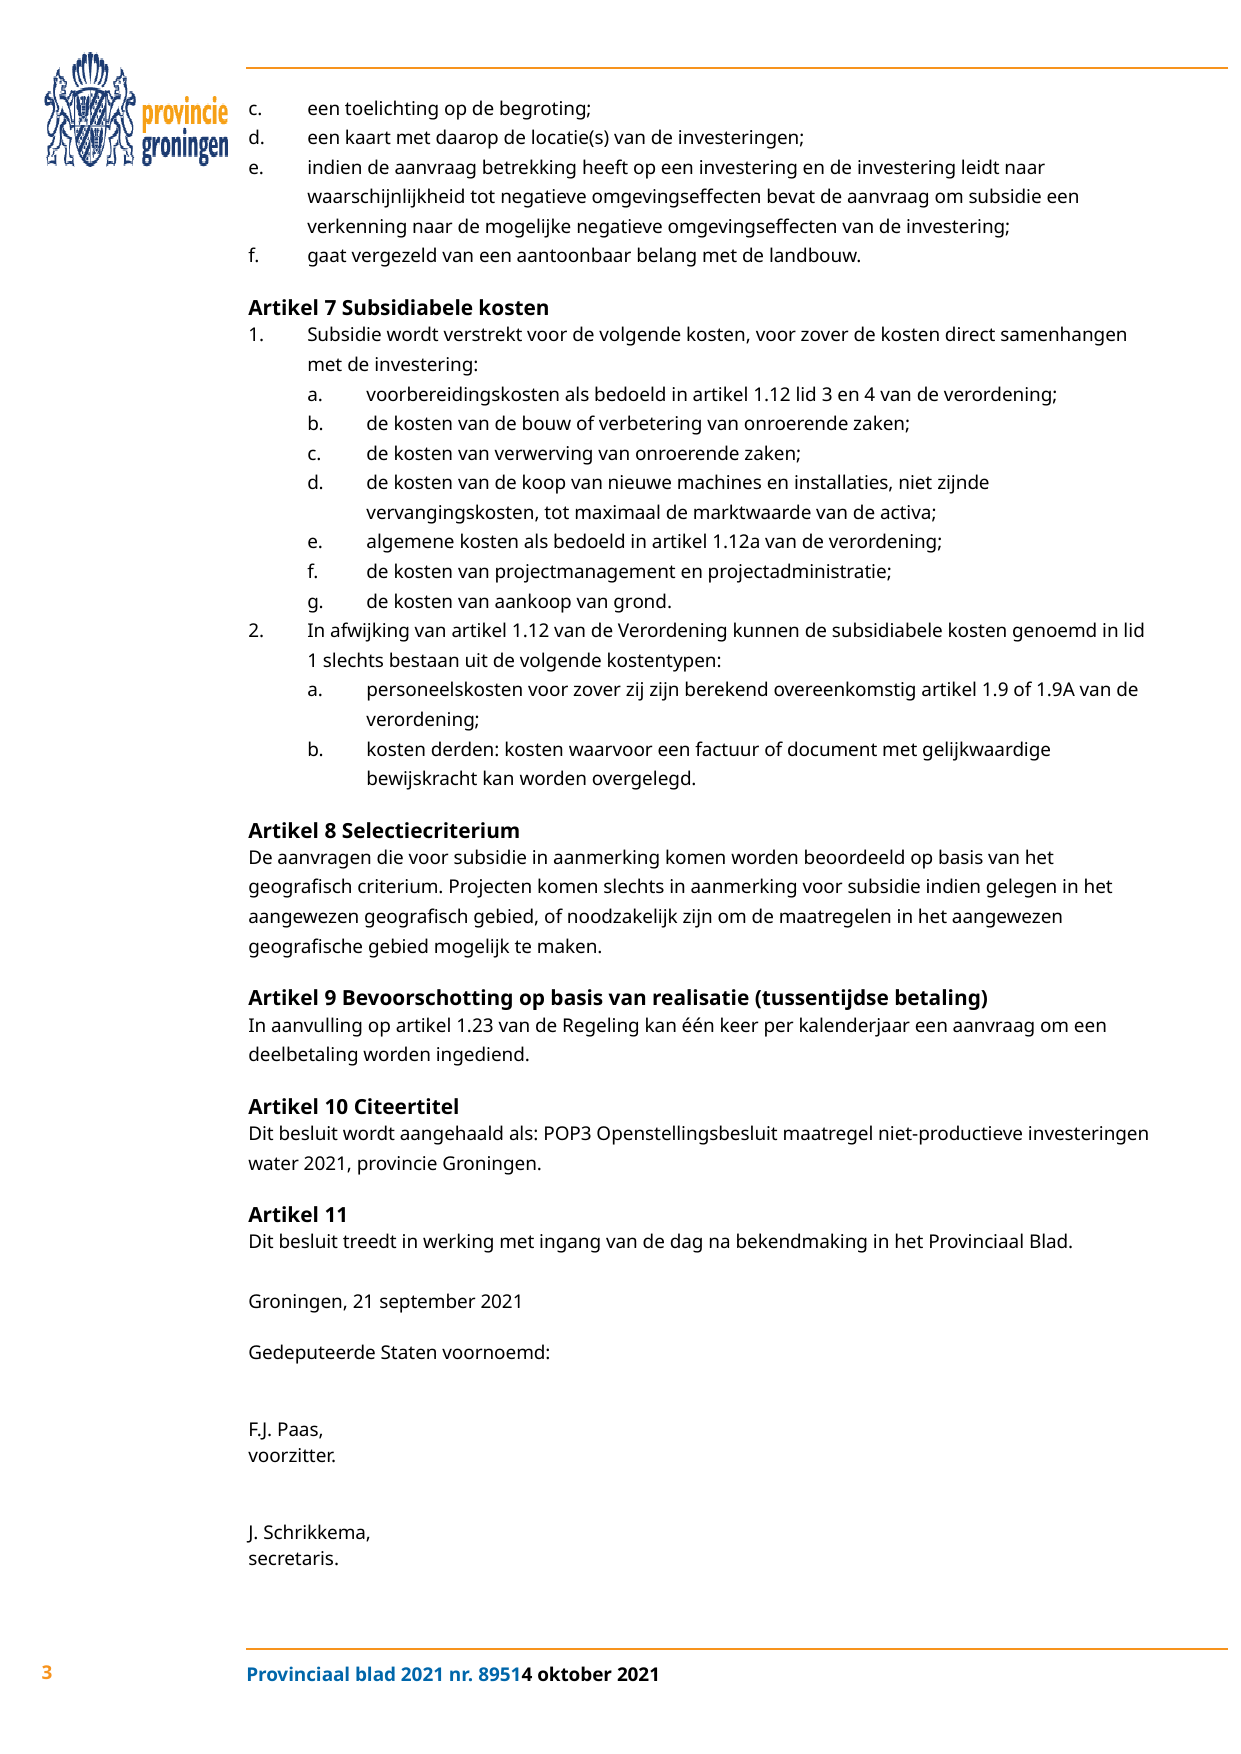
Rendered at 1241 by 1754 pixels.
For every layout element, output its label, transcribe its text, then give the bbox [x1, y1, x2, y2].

text De aanvragen die voor subsidie in aanmerking komen worden beoordeeld op basis van het geografisch criterium. Projecten komen slechts in aanmerking voor subsidie indien gelegen in het aangewezen geografisch gebied, of noodzakelijk zijn om de maatregelen in het aangewezen geografische gebied mogelijk te maken. [248, 844, 1152, 959]
text Gedeputeerde Staten voornoemd: [248, 1339, 1152, 1365]
picture [41, 47, 231, 172]
list indien de aanvraag betrekking heeft op een investering en de investering leidt naar waarschijnlijkheid tot negatieve omgevingseffecten bevat de aanvraag om subsidie een verkenning naar de mogelijke negatieve omgevingseffecten van de investering; [248, 154, 1152, 239]
text voorzitter. [248, 1442, 1152, 1468]
text Artikel 9 Bevoorschotting op basis van realisatie (tussentijdse betaling) [248, 983, 1152, 1012]
text Artikel 10 Citeertitel [248, 1092, 1152, 1120]
list In afwijking van artikel 1.12 van de Verordening kunnen de subsidiabele kosten genoemd in lid 1 slechts bestaan uit de volgende kostentypen: [248, 617, 1152, 673]
list de kosten van aankoop van grond. [307, 588, 1152, 613]
text Groningen, 21 september 2021 [248, 1288, 1152, 1313]
list personeelskosten voor zover zij zijn berekend overeenkomstig artikel 1.9 of 1.9A van de verordening; [307, 677, 1152, 732]
list een kaart met daarop de locatie(s) van de investeringen; [248, 124, 1152, 150]
list een toelichting op de begroting; [248, 95, 1152, 121]
text Dit besluit treedt in werking met ingang van de dag na bekendmaking in het Provinciaal Blad. [248, 1229, 1152, 1254]
list kosten derden: kosten waarvoor een factuur of document met gelijkwaardige bewijskracht kan worden overgelegd. [307, 736, 1152, 791]
text Artikel 11 [248, 1200, 1152, 1229]
list de kosten van verwerving van onroerende zaken; [307, 440, 1152, 466]
text J. Schrikkema, [248, 1519, 1152, 1545]
text Dit besluit wordt aangehaald als: POP3 Openstellingsbesluit maatregel niet-productieve investeringen water 2021, provincie Groningen. [248, 1120, 1152, 1176]
text F.J. Paas, [248, 1416, 1152, 1442]
list algemene kosten als bedoeld in artikel 1.12a van de verordening; [307, 529, 1152, 554]
text Artikel 7 Subsidiabele kosten [248, 293, 1152, 322]
list de kosten van projectmanagement en projectadministratie; [307, 558, 1152, 584]
list gaat vergezeld van een aantoonbaar belang met de landbouw. [248, 243, 1152, 268]
list de kosten van de koop van nieuwe machines en installaties, niet zijnde vervangingskosten, tot maximaal de marktwaarde van de activa; [307, 469, 1152, 525]
text Artikel 8 Selectiecriterium [248, 816, 1152, 844]
list Subsidie wordt verstrekt voor de volgende kosten, voor zover de kosten direct samenhangen met de investering: [248, 322, 1152, 377]
list voorbereidingskosten als bedoeld in artikel 1.12 lid 3 en 4 van de verordening; [307, 381, 1152, 406]
list de kosten van de bouw of verbetering van onroerende zaken; [307, 410, 1152, 436]
text In aanvulling op artikel 1.23 van de Regeling kan één keer per kalenderjaar een aanvraag om een deelbetaling worden ingediend. [248, 1012, 1152, 1067]
text secretaris. [248, 1545, 1152, 1571]
